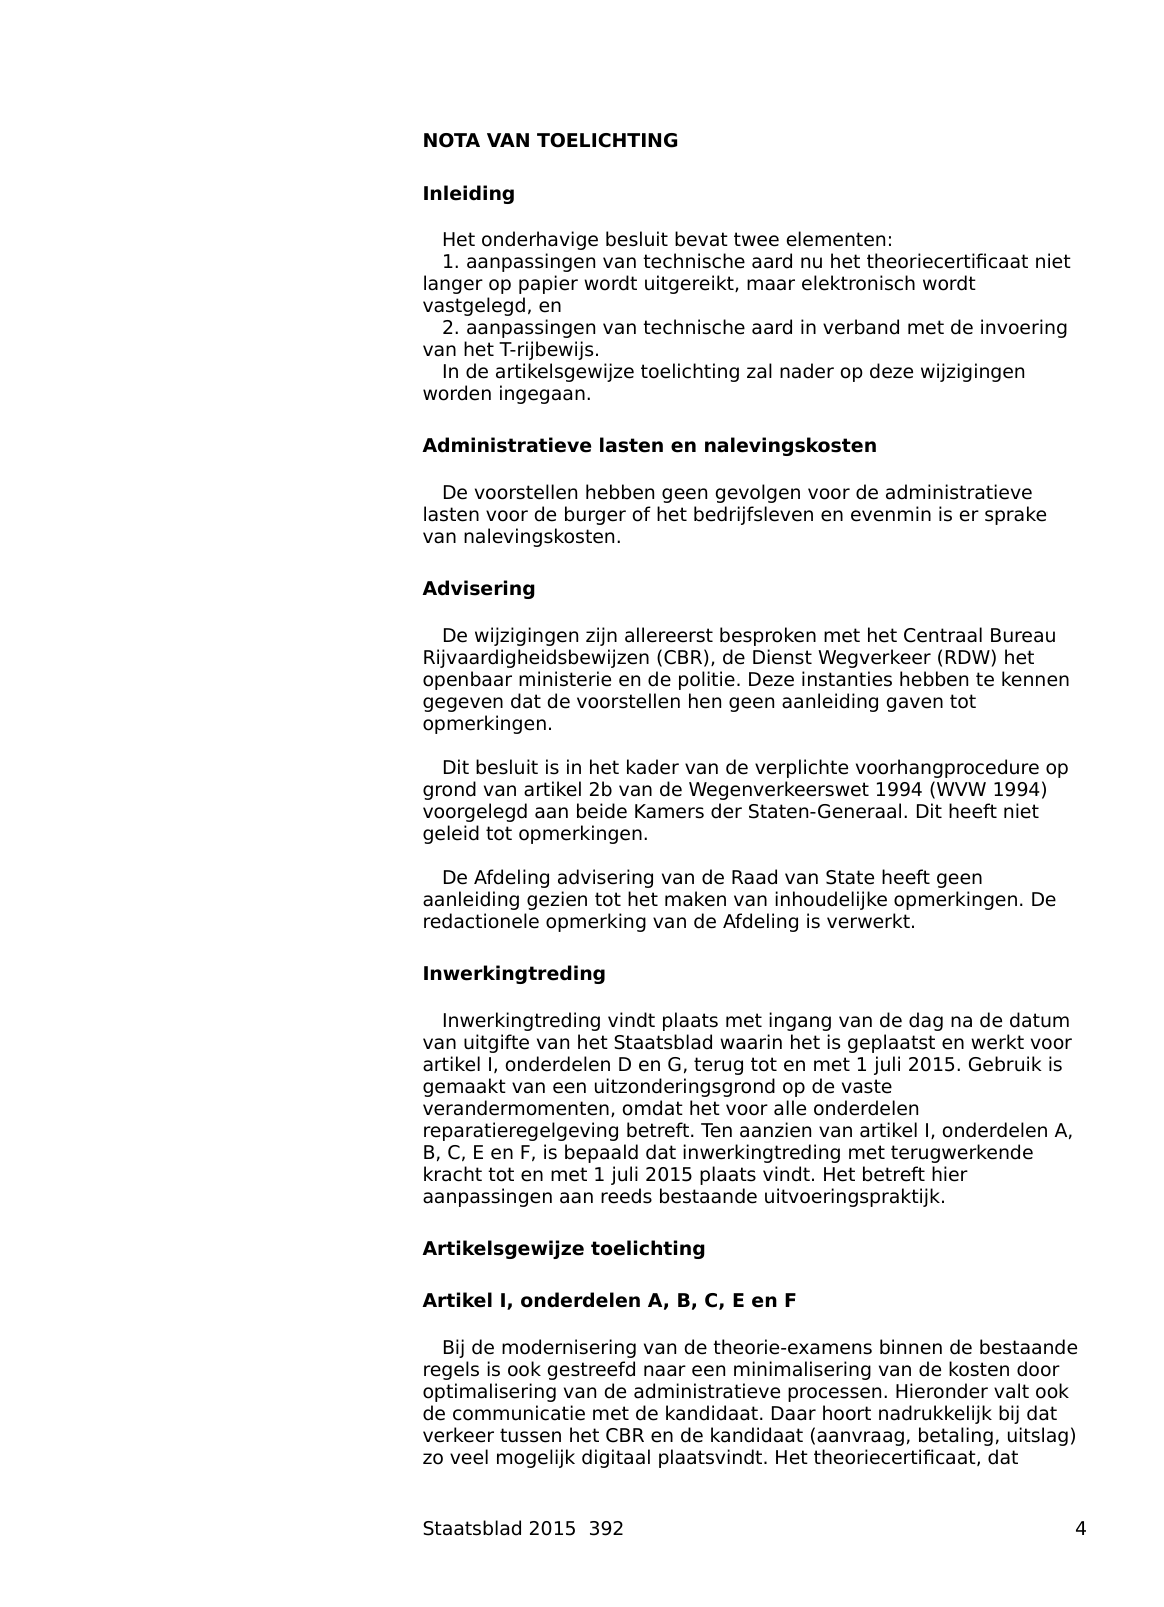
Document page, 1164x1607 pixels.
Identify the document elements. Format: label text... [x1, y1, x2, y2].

subtitle Inwerkingtreding [422, 963, 1087, 985]
text De voorstellen hebben geen gevolgen voor de administratieve lasten voor de burger of het bedrijfsleven en evenmin is er sprake van nalevingskosten. [422, 482, 1087, 548]
subtitle NOTA VAN TOELICHTING [422, 130, 1087, 152]
text 2. aanpassingen van technische aard in verband met de invoering van het T-rijbewijs. [422, 317, 1087, 361]
subtitle Artikel I, onderdelen A, B, C, E en F [422, 1290, 1087, 1312]
text De wijzigingen zijn allereerst besproken met het Centraal Bureau Rijvaardigheidsbewijzen (CBR), de Dienst Wegverkeer (RDW) het openbaar ministerie en de politie. Deze instanties hebben te kennen gegeven dat de voorstellen hen geen aanleiding gaven tot opmerkingen. [422, 625, 1087, 735]
text Bij de modernisering van de theorie-examens binnen de bestaande regels is ook gestreefd naar een minimalisering van de kosten door optimalisering van de administratieve processen. Hieronder valt ook de communicatie met de kandidaat. Daar hoort nadrukkelijk bij dat verkeer tussen het CBR en de kandidaat (aanvraag, betaling, uitslag) zo veel mogelijk digitaal plaatsvindt. Het theoriecertificaat, dat [422, 1337, 1087, 1469]
text Het onderhavige besluit bevat twee elementen: [422, 229, 1087, 251]
text In de artikelsgewijze toelichting zal nader op deze wijzigingen worden ingegaan. [422, 361, 1087, 405]
text Inwerkingtreding vindt plaats met ingang van de dag na de datum van uitgifte van het Staatsblad waarin het is geplaatst en werkt voor artikel I, onderdelen D en G, terug tot en met 1 juli 2015. Gebruik is gemaakt van een uitzonderingsgrond op de vaste verandermomenten, omdat het voor alle onderdelen reparatieregelgeving betreft. Ten aanzien van artikel I, onderdelen A, B, C, E en F, is bepaald dat inwerkingtreding met terugwerkende kracht tot en met 1 juli 2015 plaats vindt. Het betreft hier aanpassingen aan reeds bestaande uitvoeringspraktijk. [422, 1010, 1087, 1208]
text Dit besluit is in het kader van de verplichte voorhangprocedure op grond van artikel 2b van de Wegenverkeerswet 1994 (WVW 1994) voorgelegd aan beide Kamers der Staten-Generaal. Dit heeft niet geleid tot opmerkingen. [422, 757, 1087, 845]
text De Afdeling advisering van de Raad van State heeft geen aanleiding gezien tot het maken van inhoudelijke opmerkingen. De redactionele opmerking van de Afdeling is verwerkt. [422, 867, 1087, 933]
subtitle Inleiding [422, 182, 1087, 204]
subtitle Artikelsgewijze toelichting [422, 1238, 1087, 1260]
subtitle Administratieve lasten en nalevingskosten [422, 435, 1087, 457]
subtitle Advisering [422, 578, 1087, 600]
text 1. aanpassingen van technische aard nu het theoriecertificaat niet langer op papier wordt uitgereikt, maar elektronisch wordt vastgelegd, en [422, 251, 1087, 317]
